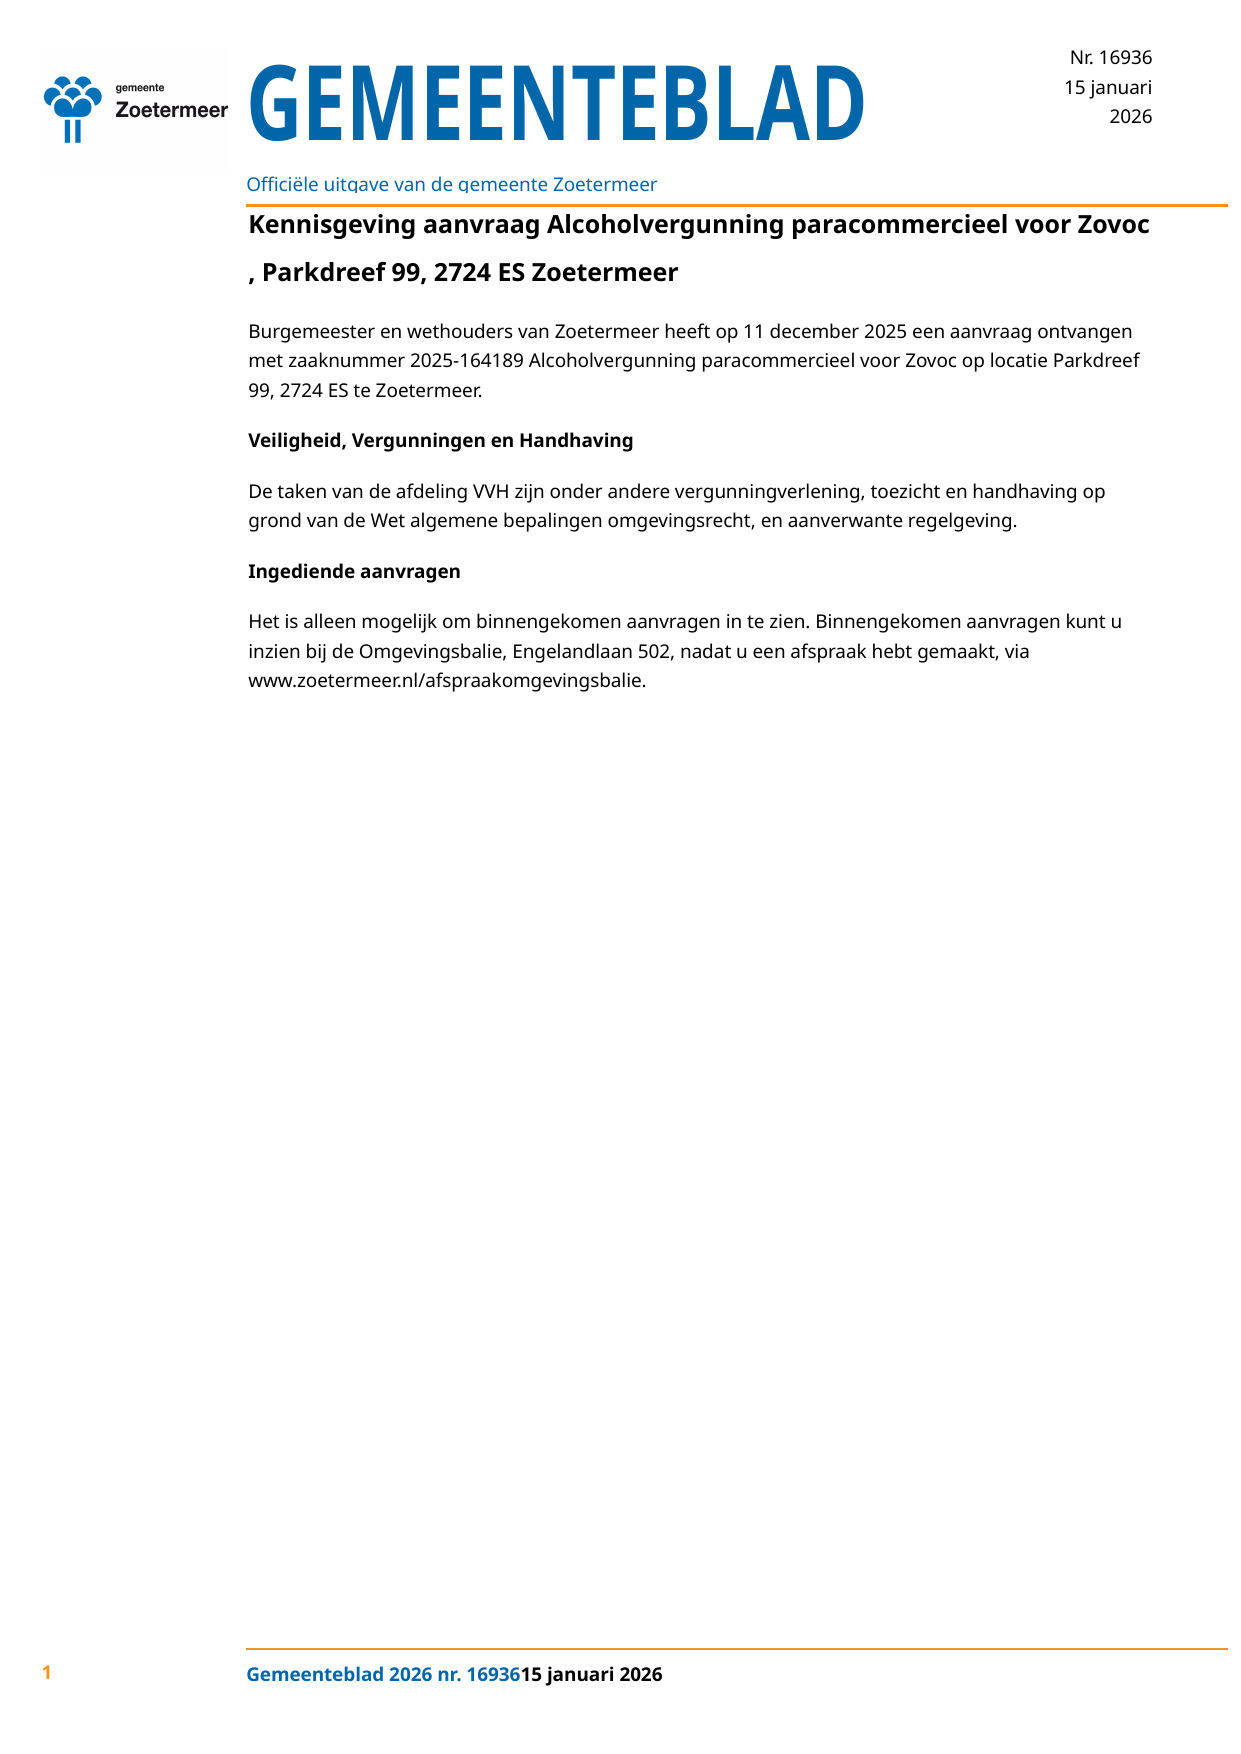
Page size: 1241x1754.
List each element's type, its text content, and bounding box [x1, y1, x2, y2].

text Het is alleen mogelijk om binnengekomen aanvragen in te zien. Binnengekomen aanvragen kunt u inzien bij de Omgevingsbalie, Engelandlaan 502, nadat u een afspraak hebt gemaakt, via www.zoetermeer.nl/afspraakomgevingsbalie. [248, 608, 1152, 693]
text Kennisgeving aanvraag Alcoholvergunning paracommercieel voor Zovoc , Parkdreef 99, 2724 ES Zoetermeer [248, 207, 1152, 288]
text De taken van de afdeling VVH zijn onder andere vergunningverlening, toezicht en handhaving op grond van de Wet algemene bepalingen omgevingsrecht, en aanverwante regelgeving. [248, 478, 1152, 533]
text Ingediende aanvragen [248, 558, 1152, 584]
text Veiligheid, Vergunningen en Handhaving [248, 427, 1152, 453]
text Burgemeester en wethouders van Zoetermeer heeft op 11 december 2025 een aanvraag ontvangen met zaaknummer 2025-164189 Alcoholvergunning paracommercieel voor Zovoc op locatie Parkdreef 99, 2724 ES te Zoetermeer. [248, 318, 1152, 403]
picture [41, 47, 231, 172]
